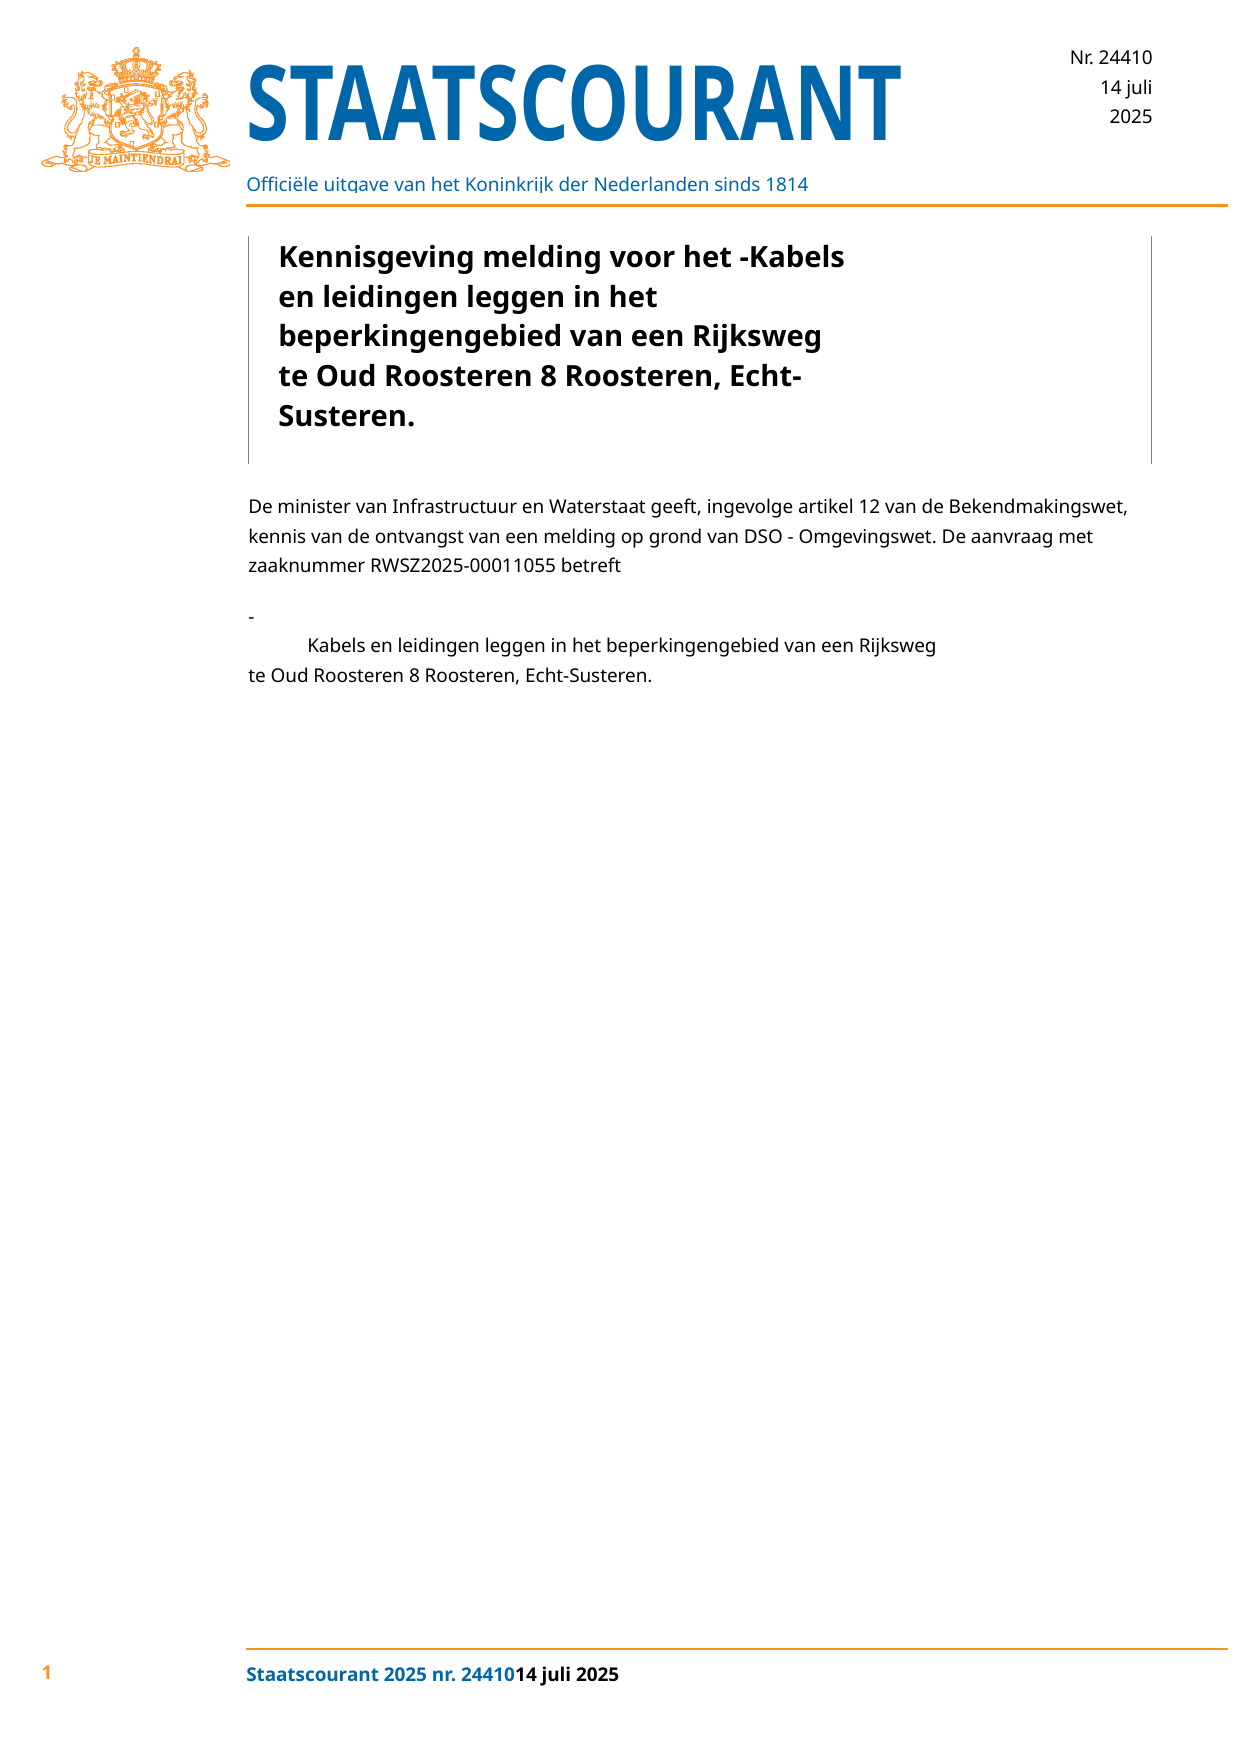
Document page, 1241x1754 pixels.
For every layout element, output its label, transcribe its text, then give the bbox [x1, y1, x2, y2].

table_header [1090, 236, 1151, 413]
table_header [850, 236, 912, 413]
table_header Kennisgeving melding voor het -Kabels en leidingen leggen in het beperkingengebied van een Rijksweg te Oud Roosteren 8 Roosteren, Echt-Susteren. [249, 236, 850, 464]
list Kabels en leidingen leggen in het beperkingengebied van een Rijksweg [248, 632, 1152, 658]
text te Oud Roosteren 8 Roosteren, Echt-Susteren. [248, 662, 1152, 688]
picture [912, 236, 1090, 414]
table_header [850, 414, 1151, 464]
text De minister van Infrastructuur en Waterstaat geeft, ingevolge artikel 12 van de Bekendmakingswet, kennis van de ontvangst van een melding op grond van DSO - Omgevingswet. De aanvraag met zaaknummer RWSZ2025-00011055 betreft [248, 493, 1152, 578]
picture [41, 47, 231, 172]
